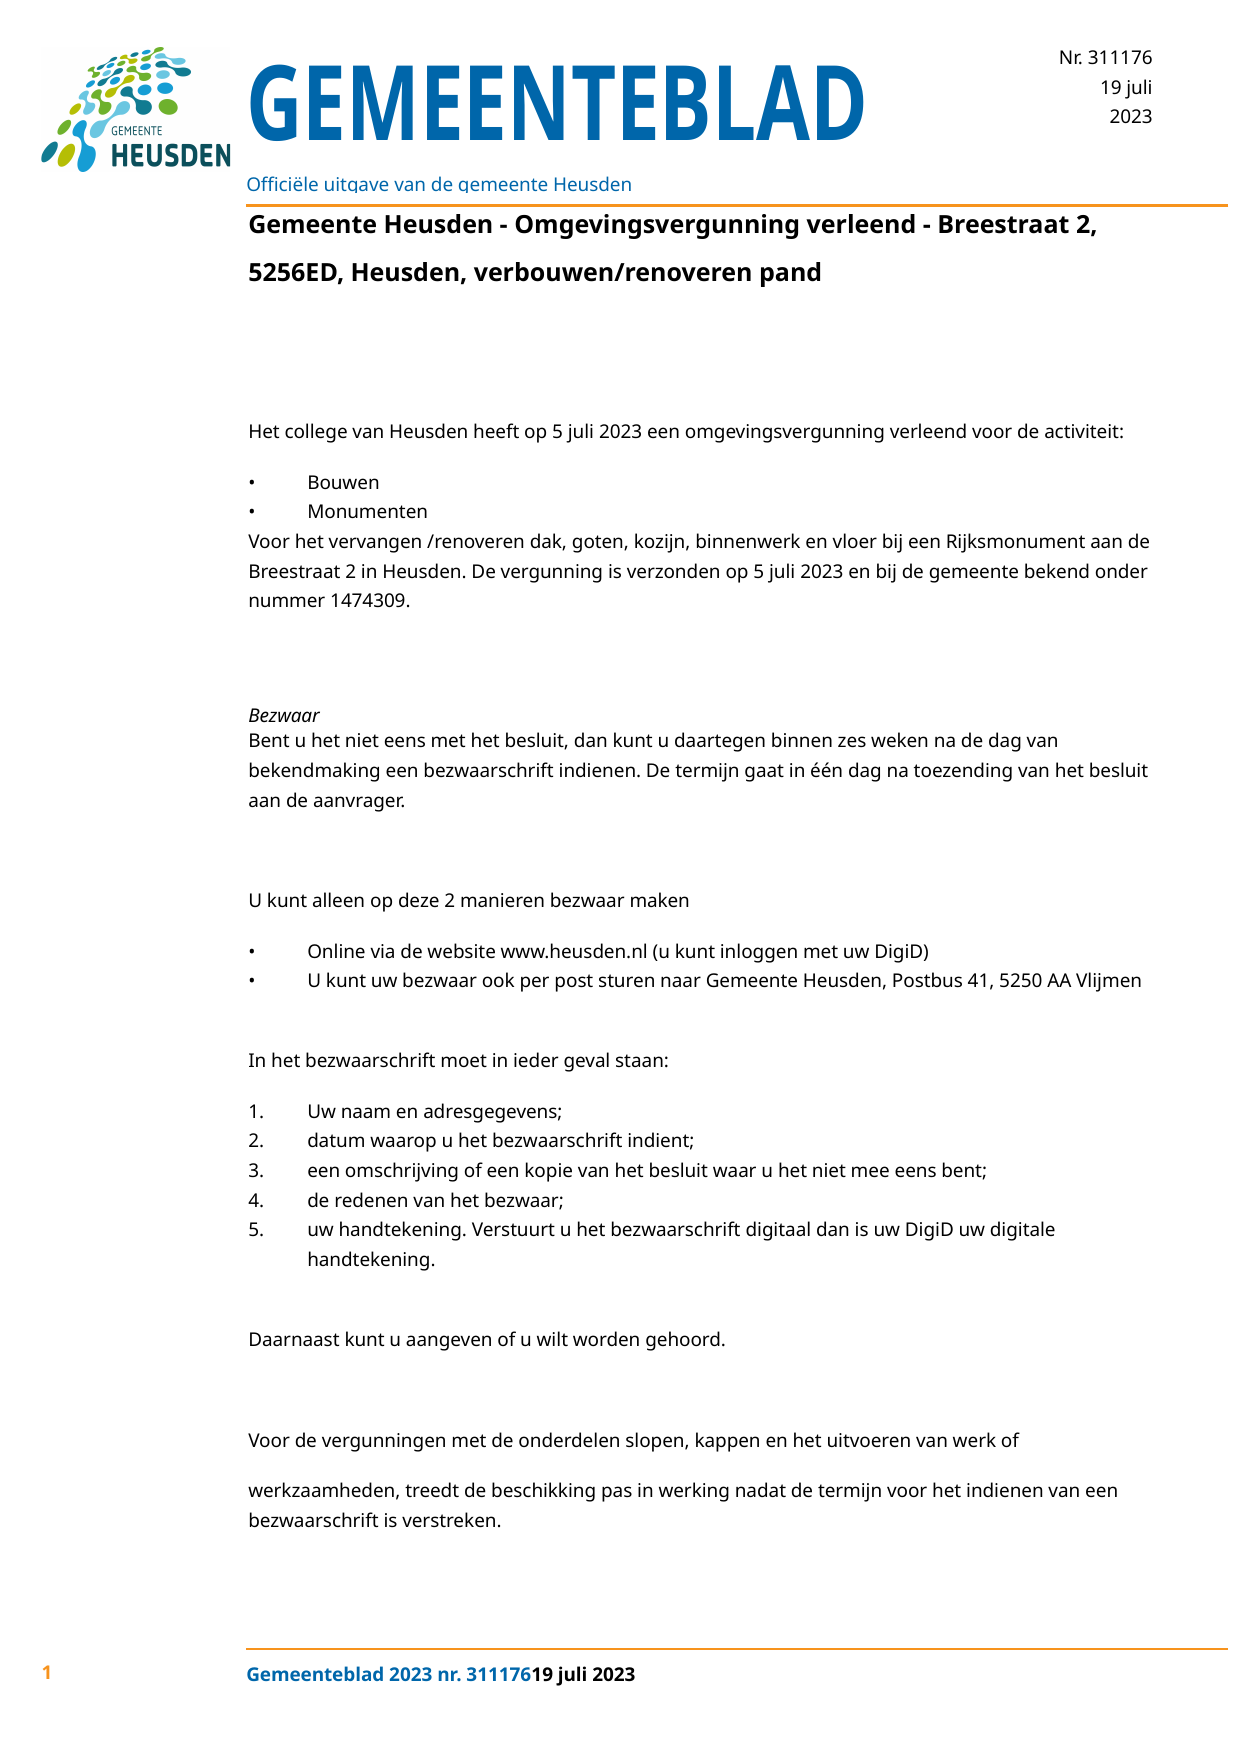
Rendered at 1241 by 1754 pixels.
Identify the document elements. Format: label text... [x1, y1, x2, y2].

list Uw naam en adresgegevens; [248, 1098, 1152, 1124]
list Online via de website www.heusden.nl (u kunt inloggen met uw DigiD) [248, 938, 1152, 964]
text werkzaamheden, treedt de beschikking pas in werking nadat de termijn voor het indienen van een bezwaarschrift is verstreken. [248, 1477, 1152, 1532]
list een omschrijving of een kopie van het besluit waar u het niet mee eens bent; [248, 1157, 1152, 1183]
text In het bezwaarschrift moet in ieder geval staan: [248, 1048, 1152, 1073]
list uw handtekening. Verstuurt u het bezwaarschrift digitaal dan is uw DigiD uw digitale handtekening. [248, 1216, 1152, 1272]
text Voor het vervangen /renoveren dak, goten, kozijn, binnenwerk en vloer bij een Rijksmonument aan de Breestraat 2 in Heusden. De vergunning is verzonden op 5 juli 2023 en bij de gemeente bekend onder nummer 1474309. [248, 528, 1152, 613]
picture [41, 47, 231, 172]
list Bouwen [248, 469, 1152, 495]
list U kunt uw bezwaar ook per post sturen naar Gemeente Heusden, Postbus 41, 5250 AA Vlijmen [248, 968, 1152, 993]
text Bezwaar [248, 702, 1152, 728]
text Gemeente Heusden - Omgevingsvergunning verleend - Breestraat 2, 5256ED, Heusden, verbouwen/renoveren pand [248, 207, 1152, 288]
list de redenen van het bezwaar; [248, 1187, 1152, 1212]
text Daarnaast kunt u aangeven of u wilt worden gehoord. [248, 1326, 1152, 1352]
text U kunt alleen op deze 2 manieren bezwaar maken [248, 888, 1152, 913]
text Het college van Heusden heeft op 5 juli 2023 een omgevingsvergunning verleend voor de activiteit: [248, 419, 1152, 444]
list Monumenten [248, 499, 1152, 524]
text Bent u het niet eens met het besluit, dan kunt u daartegen binnen zes weken na de dag van bekendmaking een bezwaarschrift indienen. De termijn gaat in één dag na toezending van het besluit aan de aanvrager. [248, 728, 1152, 812]
text Voor de vergunningen met de onderdelen slopen, kappen en het uitvoeren van werk of [248, 1427, 1152, 1452]
list datum waarop u het bezwaarschrift indient; [248, 1128, 1152, 1153]
